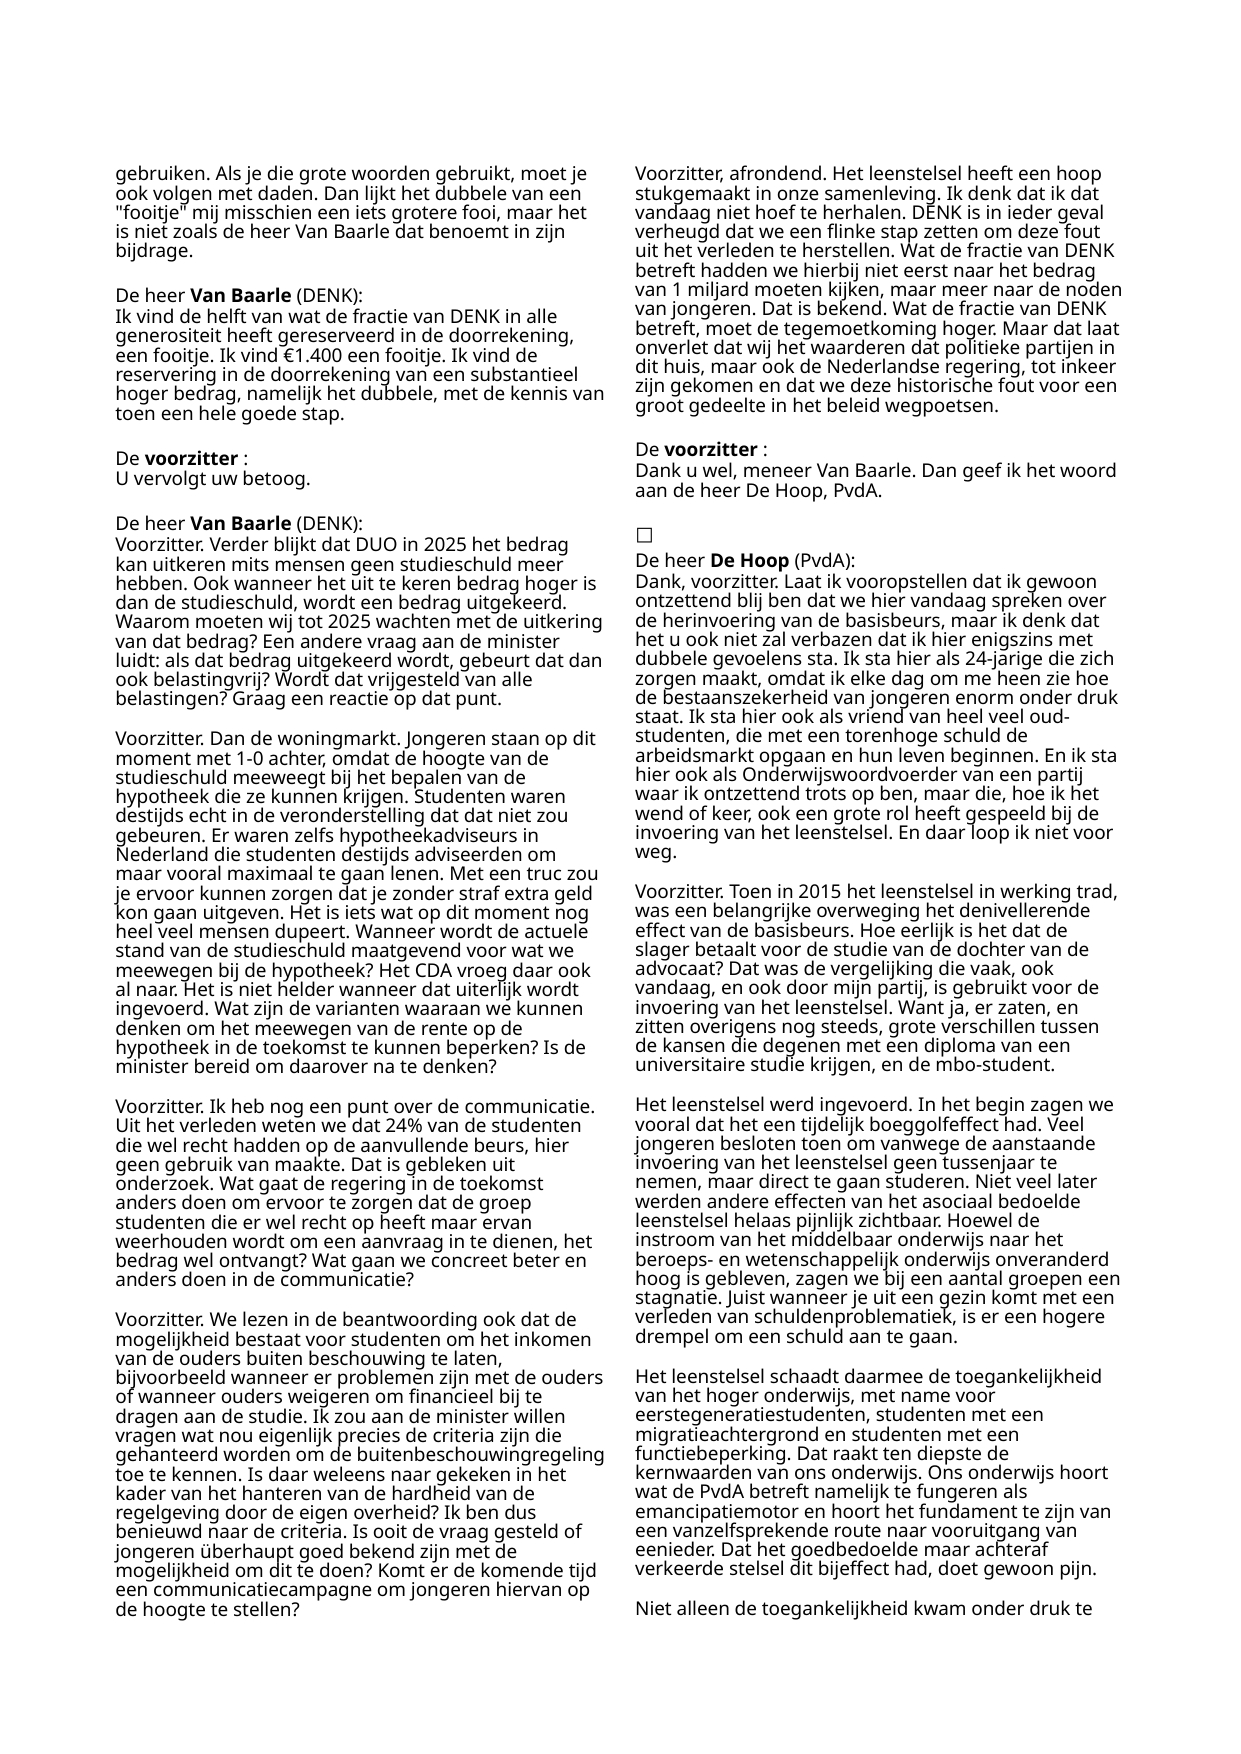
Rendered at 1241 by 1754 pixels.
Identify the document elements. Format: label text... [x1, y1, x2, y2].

text Voorzitter. Dan de woningmarkt. Jongeren staan op dit moment met 1-0 achter, omdat de hoogte van de studieschuld meeweegt bij het bepalen van de hypotheek die ze kunnen krijgen. Studenten waren destijds echt in de veronderstelling dat dat niet zou gebeuren. Er waren zelfs hypotheekadviseurs in Nederland die studenten destijds adviseerden om maar vooral maximaal te gaan lenen. Met een truc zou je ervoor kunnen zorgen dat je zonder straf extra geld kon gaan uitgeven. Het is iets wat op dit moment nog heel veel mensen dupeert. Wanneer wordt de actuele stand van de studieschuld maatgevend voor wat we meewegen bij de hypotheek? Het CDA vroeg daar ook al naar. Het is niet helder wanneer dat uiterlijk wordt ingevoerd. Wat zijn de varianten waaraan we kunnen denken om het meewegen van de rente op de hypotheek in de toekomst te kunnen beperken? Is de minister bereid om daarover na te denken? [115, 730, 605, 1077]
text Niet alleen de toegankelijkheid kwam onder druk te [635, 1600, 1125, 1620]
text De voorzitter : [635, 437, 1125, 462]
text Het leenstelsel schaadt daarmee de toegankelijkheid van het hoger onderwijs, met name voor eerstegeneratiestudenten, studenten met een migratieachtergrond en studenten met een functiebeperking. Dat raakt ten diepste de kernwaarden van ons onderwijs. Ons onderwijs hoort wat de PvdA betreft namelijk te fungeren als emancipatiemotor en hoort het fundament te zijn van een vanzelfsprekende route naar vooruitgang van eenieder. Dat het goedbedoelde maar achteraf verkeerde stelsel dit bijeffect had, doet gewoon pijn. [635, 1368, 1125, 1580]
text Dank u wel, meneer Van Baarle. Dan geef ik het woord aan de heer De Hoop, PvdA. [635, 462, 1125, 501]
text De heer Van Baarle (DENK): [115, 511, 605, 536]
text De heer Van Baarle (DENK): [115, 282, 605, 308]
text Voorzitter, afrondend. Het leenstelsel heeft een hoop stukgemaakt in onze samenleving. Ik denk dat ik dat vandaag niet hoef te herhalen. DENK is in ieder geval verheugd dat we een flinke stap zetten om deze fout uit het verleden te herstellen. Wat de fractie van DENK betreft hadden we hierbij niet eerst naar het bedrag van 1 miljard moeten kijken, maar meer naar de noden van jongeren. Dat is bekend. Wat de fractie van DENK betreft, moet de tegemoetkoming hoger. Maar dat laat onverlet dat wij het waarderen dat politieke partijen in dit huis, maar ook de Nederlandse regering, tot inkeer zijn gekomen en dat we deze historische fout voor een groot gedeelte in het beleid wegpoetsen. [635, 165, 1125, 416]
text De heer De Hoop (PvdA): [635, 547, 1125, 573]
text De voorzitter : [115, 445, 605, 470]
text gebruiken. Als je die grote woorden gebruikt, moet je ook volgen met daden. Dan lijkt het dubbele van een "fooitje" mij misschien een iets grotere fooi, maar het is niet zoals de heer Van Baarle dat benoemt in zijn bijdrage. [115, 165, 605, 262]
text Het leenstelsel werd ingevoerd. In het begin zagen we vooral dat het een tijdelijk boeggolfeffect had. Veel jongeren besloten toen om vanwege de aanstaande invoering van het leenstelsel geen tussenjaar te nemen, maar direct te gaan studeren. Niet veel later werden andere effecten van het asociaal bedoelde leenstelsel helaas pijnlijk zichtbaar. Hoewel de instroom van het middelbaar onderwijs naar het beroeps- en wetenschappelijk onderwijs onveranderd hoog is gebleven, zagen we bij een aantal groepen een stagnatie. Juist wanneer je uit een gezin komt met een verleden van schuldenproblematiek, is er een hogere drempel om een schuld aan te gaan. [635, 1096, 1125, 1347]
text Voorzitter. Ik heb nog een punt over de communicatie. Uit het verleden weten we dat 24% van de studenten die wel recht hadden op de aanvullende beurs, hier geen gebruik van maakte. Dat is gebleken uit onderzoek. Wat gaat de regering in de toekomst anders doen om ervoor te zorgen dat de groep studenten die er wel recht op heeft maar ervan weerhouden wordt om een aanvraag in te dienen, het bedrag wel ontvangt? Wat gaan we concreet beter en anders doen in de communicatie? [115, 1098, 605, 1291]
text ⬜ [635, 522, 1125, 547]
text Ik vind de helft van wat de fractie van DENK in alle generositeit heeft gereserveerd in de doorrekening, een fooitje. Ik vind €1.400 een fooitje. Ik vind de reservering in de doorrekening van een substantieel hoger bedrag, namelijk het dubbele, met de kennis van toen een hele goede stap. [115, 308, 605, 424]
text Dank, voorzitter. Laat ik vooropstellen dat ik gewoon ontzettend blij ben dat we hier vandaag spreken over de herinvoering van de basisbeurs, maar ik denk dat het u ook niet zal verbazen dat ik hier enigszins met dubbele gevoelens sta. Ik sta hier als 24-jarige die zich zorgen maakt, omdat ik elke dag om me heen zie hoe de bestaanszekerheid van jongeren enorm onder druk staat. Ik sta hier ook als vriend van heel veel oud-studenten, die met een torenhoge schuld de arbeidsmarkt opgaan en hun leven beginnen. En ik sta hier ook als Onderwijswoordvoerder van een partij waar ik ontzettend trots op ben, maar die, hoe ik het wend of keer, ook een grote rol heeft gespeeld bij de invoering van het leenstelsel. En daar loop ik niet voor weg. [635, 573, 1125, 862]
text Voorzitter. Verder blijkt dat DUO in 2025 het bedrag kan uitkeren mits mensen geen studieschuld meer hebben. Ook wanneer het uit te keren bedrag hoger is dan de studieschuld, wordt een bedrag uitgekeerd. Waarom moeten wij tot 2025 wachten met de uitkering van dat bedrag? Een andere vraag aan de minister luidt: als dat bedrag uitgekeerd wordt, gebeurt dat dan ook belastingvrij? Wordt dat vrijgesteld van alle belastingen? Graag een reactie op dat punt. [115, 536, 605, 710]
text Voorzitter. We lezen in de beantwoording ook dat de mogelijkheid bestaat voor studenten om het inkomen van de ouders buiten beschouwing te laten, bijvoorbeeld wanneer er problemen zijn met de ouders of wanneer ouders weigeren om financieel bij te dragen aan de studie. Ik zou aan de minister willen vragen wat nou eigenlijk precies de criteria zijn die gehanteerd worden om de buitenbeschouwingregeling toe te kennen. Is daar weleens naar gekeken in het kader van het hanteren van de hardheid van de regelgeving door de eigen overheid? Ik ben dus benieuwd naar de criteria. Is ooit de vraag gesteld of jongeren überhaupt goed bekend zijn met de mogelijkheid om dit te doen? Komt er de komende tijd een communicatiecampagne om jongeren hiervan op de hoogte te stellen? [115, 1311, 605, 1620]
text Voorzitter. Toen in 2015 het leenstelsel in werking trad, was een belangrijke overweging het denivellerende effect van de basisbeurs. Hoe eerlijk is het dat de slager betaalt voor de studie van de dochter van de advocaat? Dat was de vergelijking die vaak, ook vandaag, en ook door mijn partij, is gebruikt voor de invoering van het leenstelsel. Want ja, er zaten, en zitten overigens nog steeds, grote verschillen tussen de kansen die degenen met een diploma van een universitaire studie krijgen, en de mbo-student. [635, 883, 1125, 1076]
text U vervolgt uw betoog. [115, 470, 605, 490]
